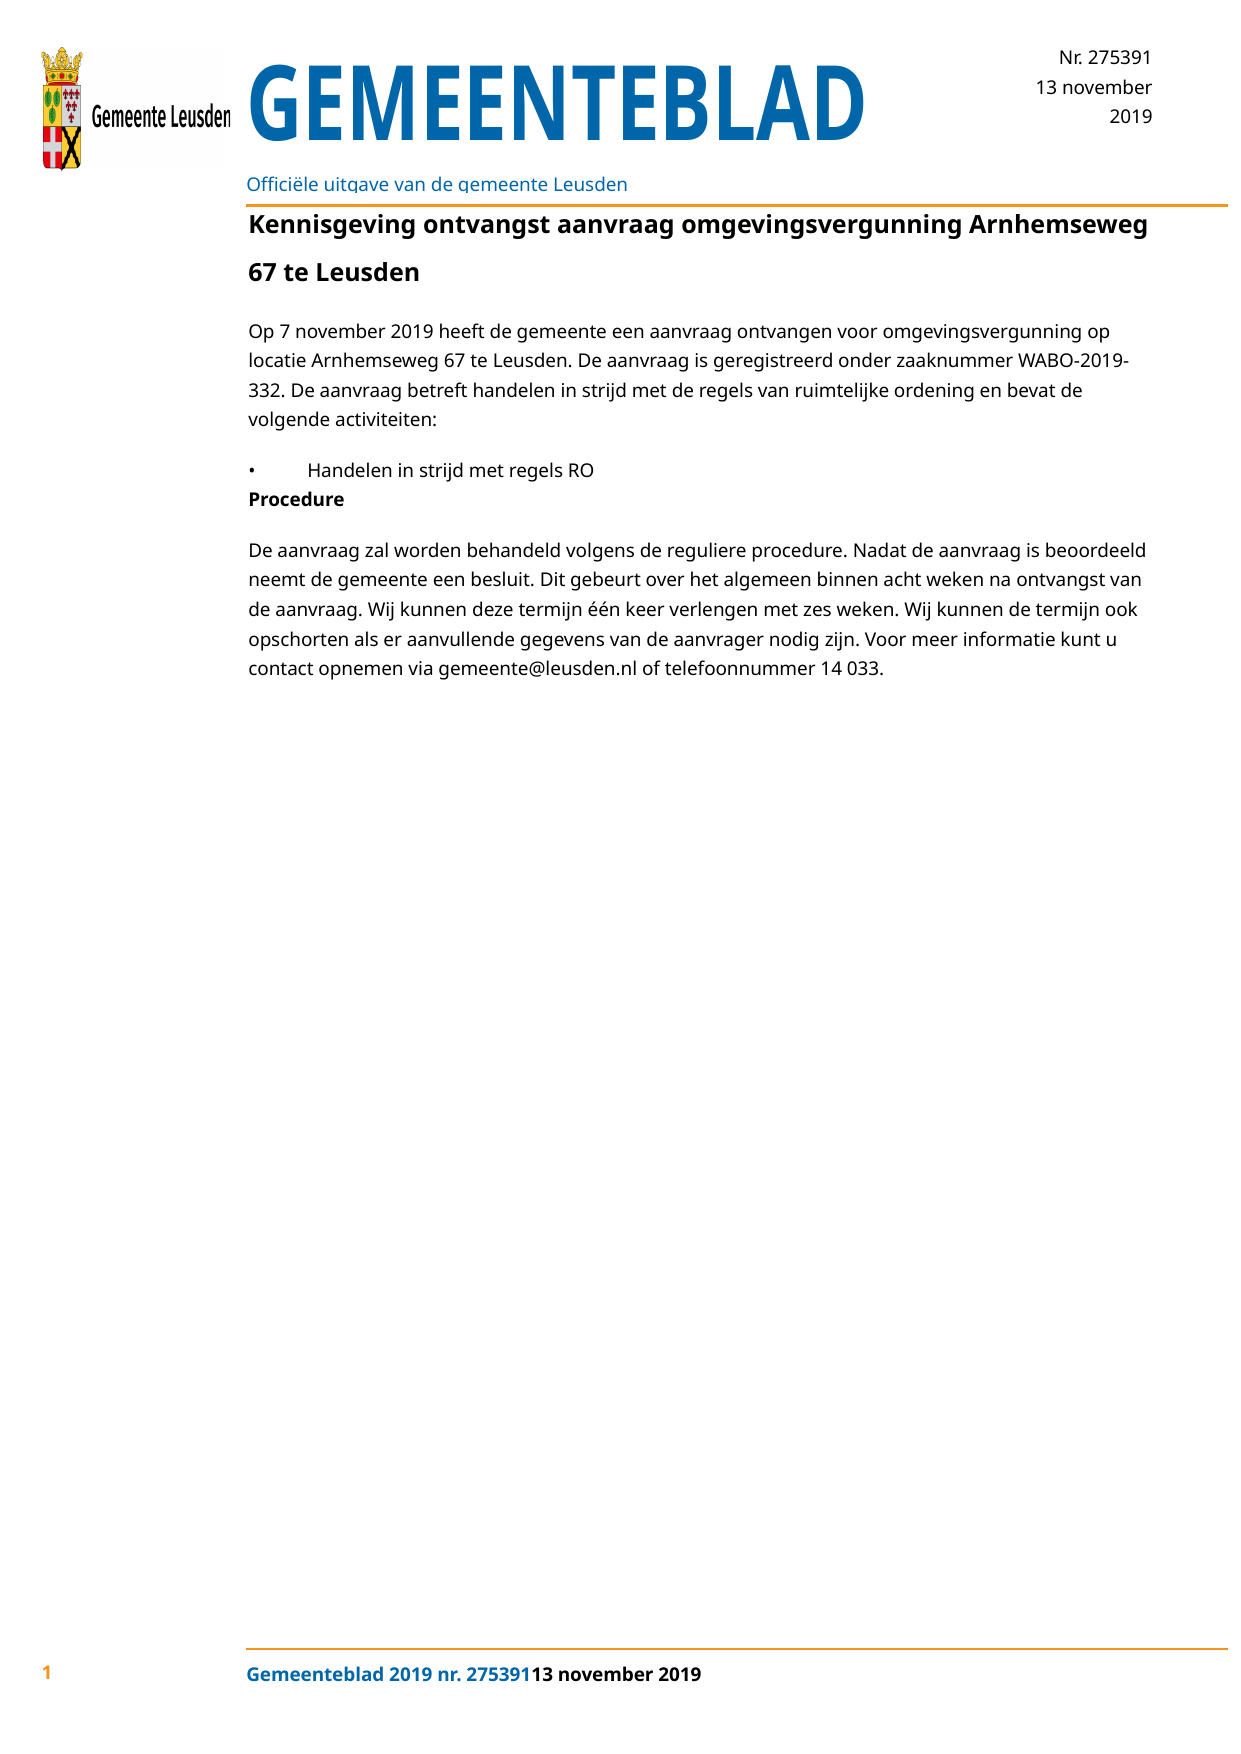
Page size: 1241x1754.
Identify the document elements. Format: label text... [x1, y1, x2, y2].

list Handelen in strijd met regels RO [248, 457, 1152, 483]
text Procedure [248, 487, 1152, 512]
text Op 7 november 2019 heeft de gemeente een aanvraag ontvangen voor omgevingsvergunning op locatie Arnhemseweg 67 te Leusden. De aanvraag is geregistreerd onder zaaknummer WABO-2019-332. De aanvraag betreft handelen in strijd met de regels van ruimtelijke ordening en bevat de volgende activiteiten: [248, 318, 1152, 432]
picture [41, 47, 231, 172]
text De aanvraag zal worden behandeld volgens de reguliere procedure. Nadat de aanvraag is beoordeeld neemt de gemeente een besluit. Dit gebeurt over het algemeen binnen acht weken na ontvangst van de aanvraag. Wij kunnen deze termijn één keer verlengen met zes weken. Wij kunnen de termijn ook opschorten als er aanvullende gegevens van de aanvrager nodig zijn. Voor meer informatie kunt u contact opnemen via gemeente@leusden.nl of telefoonnummer 14 033. [248, 537, 1152, 681]
text Kennisgeving ontvangst aanvraag omgevingsvergunning Arnhemseweg 67 te Leusden [248, 207, 1152, 288]
